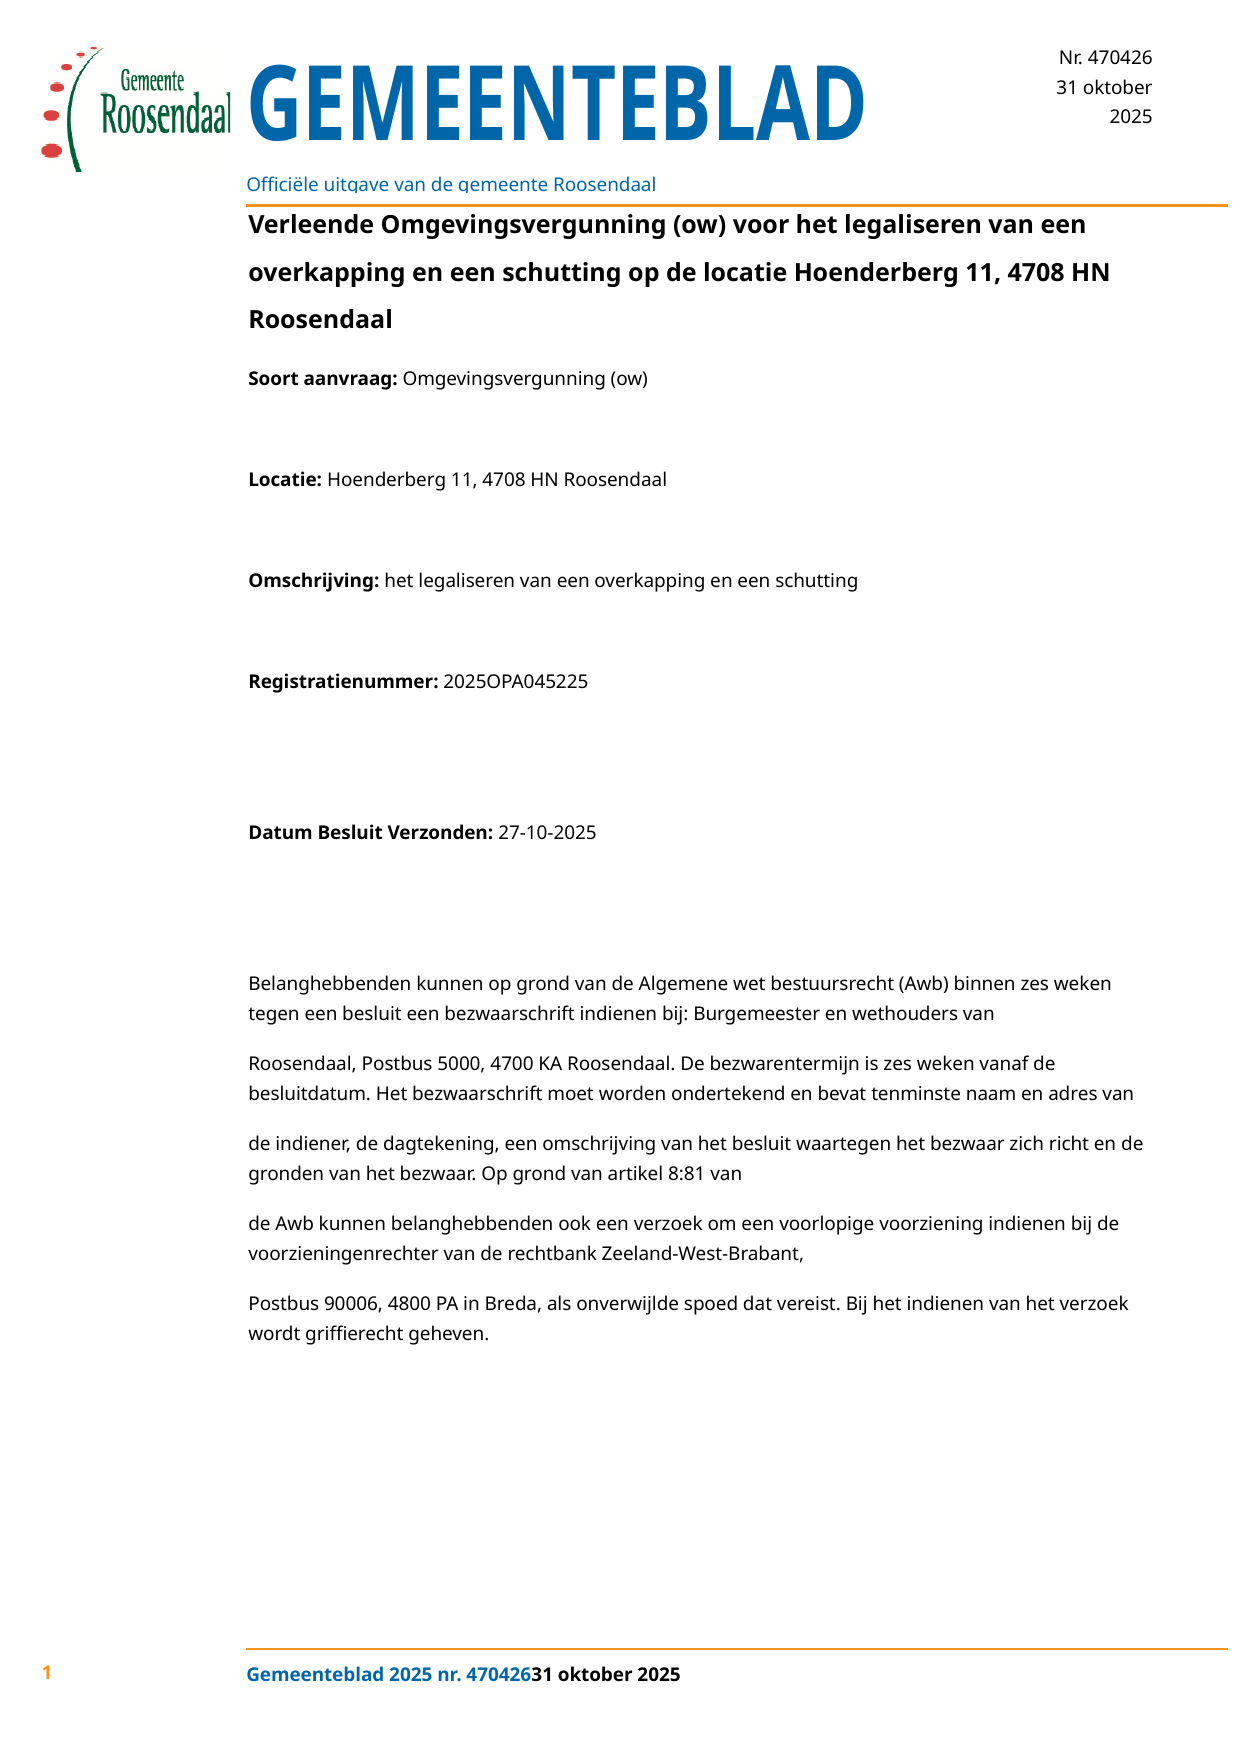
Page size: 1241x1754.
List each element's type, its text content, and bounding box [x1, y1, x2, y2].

text de indiener, de dagtekening, een omschrijving van het besluit waartegen het bezwaar zich richt en de gronden van het bezwaar. Op grond van artikel 8:81 van [248, 1131, 1152, 1186]
text Registratienummer: 2025OPA045225 [248, 668, 1152, 694]
text Belanghebbenden kunnen op grond van de Algemene wet bestuursrecht (Awb) binnen zes weken tegen een besluit een bezwaarschrift indienen bij: Burgemeester en wethouders van [248, 971, 1152, 1026]
text Roosendaal, Postbus 5000, 4700 KA Roosendaal. De bezwarentermijn is zes weken vanaf de besluitdatum. Het bezwaarschrift moet worden ondertekend en bevat tenminste naam en adres van [248, 1051, 1152, 1106]
text Locatie: Hoenderberg 11, 4708 HN Roosendaal [248, 466, 1152, 492]
picture [41, 47, 231, 172]
text Omschrijving: het legaliseren van een overkapping en een schutting [248, 567, 1152, 593]
text Postbus 90006, 4800 PA in Breda, als onverwijlde spoed dat vereist. Bij het indienen van het verzoek wordt griffierecht geheven. [248, 1291, 1152, 1346]
text de Awb kunnen belanghebbenden ook een verzoek om een voorlopige voorziening indienen bij de voorzieningenrechter van de rechtbank Zeeland-West-Brabant, [248, 1211, 1152, 1266]
text Datum Besluit Verzonden: 27-10-2025 [248, 819, 1152, 845]
text Soort aanvraag: Omgevingsvergunning (ow) [248, 366, 1152, 391]
text Verleende Omgevingsvergunning (ow) voor het legaliseren van een overkapping en een schutting op de locatie Hoenderberg 11, 4708 HN Roosendaal [248, 207, 1152, 336]
